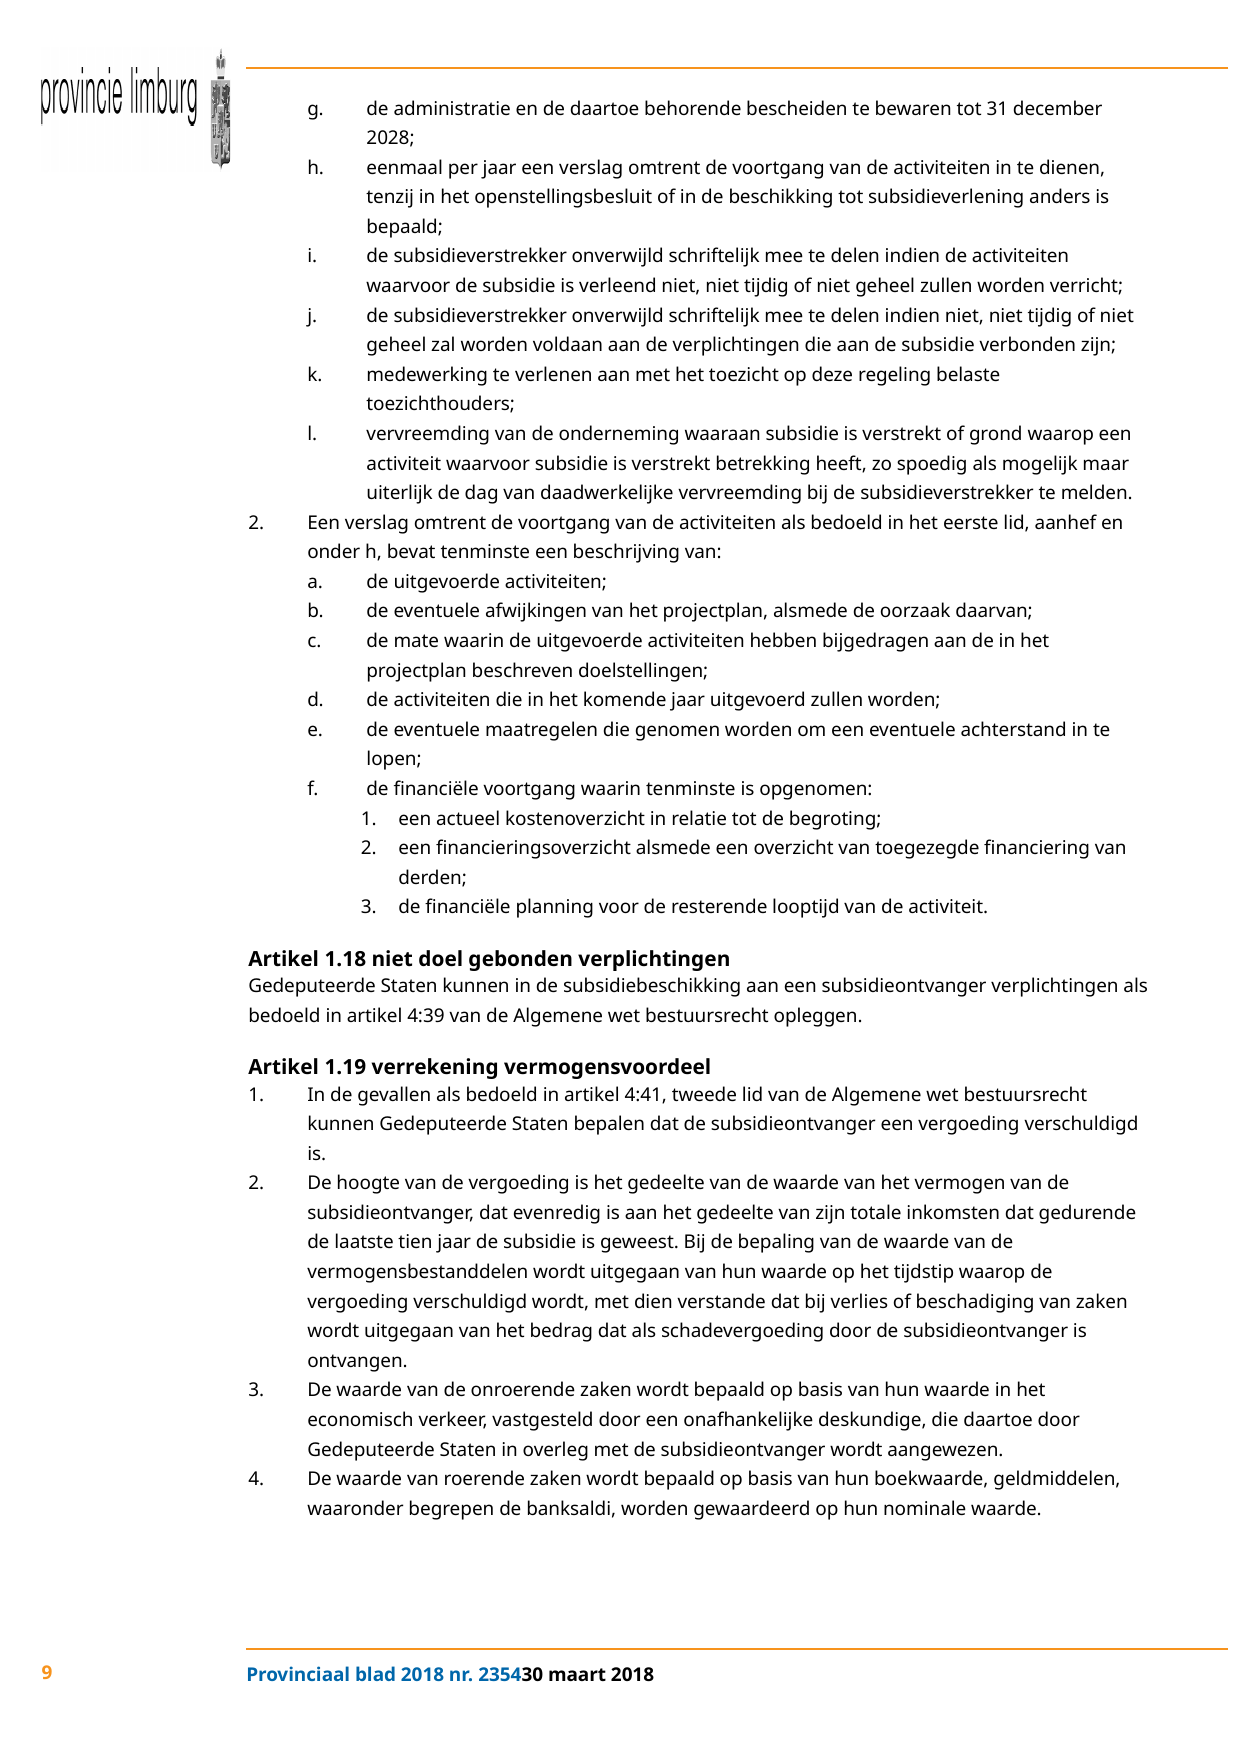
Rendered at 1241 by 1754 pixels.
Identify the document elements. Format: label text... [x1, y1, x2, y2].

text Artikel 1.18 niet doel gebonden verplichtingen [248, 944, 1152, 972]
list een actueel kostenoverzicht in relatie tot de begroting; [361, 805, 1152, 831]
list de mate waarin de uitgevoerde activiteiten hebben bijgedragen aan de in het projectplan beschreven doelstellingen; [307, 627, 1152, 683]
list de activiteiten die in het komende jaar uitgevoerd zullen worden; [307, 686, 1152, 712]
list Een verslag omtrent de voortgang van de activiteiten als bedoeld in het eerste lid, aanhef en onder h, bevat tenminste een beschrijving van: [248, 509, 1152, 564]
list De waarde van de onroerende zaken wordt bepaald op basis van hun waarde in het economisch verkeer, vastgesteld door een onafhankelijke deskundige, die daartoe door Gedeputeerde Staten in overleg met de subsidieontvanger wordt aangewezen. [248, 1377, 1152, 1462]
list de administratie en de daartoe behorende bescheiden te bewaren tot 31 december 2028; [307, 95, 1152, 150]
list de eventuele maatregelen die genomen worden om een eventuele achterstand in te lopen; [307, 716, 1152, 771]
picture [41, 47, 231, 172]
list De hoogte van de vergoeding is het gedeelte van de waarde van het vermogen van de subsidieontvanger, dat evenredig is aan het gedeelte van zijn totale inkomsten dat gedurende de laatste tien jaar de subsidie is geweest. Bij de bepaling van de waarde van de vermogensbestanddelen wordt uitgegaan van hun waarde op het tijdstip waarop de vergoeding verschuldigd wordt, met dien verstande dat bij verlies of beschadiging van zaken wordt uitgegaan van het bedrag dat als schadevergoeding door de subsidieontvanger is ontvangen. [248, 1169, 1152, 1373]
text Artikel 1.19 verrekening vermogensvoordeel [248, 1052, 1152, 1081]
list de financiële planning voor de resterende looptijd van de activiteit. [361, 893, 1152, 919]
list eenmaal per jaar een verslag omtrent de voortgang van de activiteiten in te dienen, tenzij in het openstellingsbesluit of in de beschikking tot subsidieverlening anders is bepaald; [307, 154, 1152, 239]
list de subsidieverstrekker onverwijld schriftelijk mee te delen indien de activiteiten waarvoor de subsidie is verleend niet, niet tijdig of niet geheel zullen worden verricht; [307, 243, 1152, 298]
list vervreemding van de onderneming waaraan subsidie is verstrekt of grond waarop een activiteit waarvoor subsidie is verstrekt betrekking heeft, zo spoedig als mogelijk maar uiterlijk de dag van daadwerkelijke vervreemding bij de subsidieverstrekker te melden. [307, 420, 1152, 505]
list de uitgevoerde activiteiten; [307, 568, 1152, 594]
text Gedeputeerde Staten kunnen in de subsidiebeschikking aan een subsidieontvanger verplichtingen als bedoeld in artikel 4:39 van de Algemene wet bestuursrecht opleggen. [248, 972, 1152, 1028]
list medewerking te verlenen aan met het toezicht op deze regeling belaste toezichthouders; [307, 361, 1152, 416]
list de eventuele afwijkingen van het projectplan, alsmede de oorzaak daarvan; [307, 598, 1152, 623]
list De waarde van roerende zaken wordt bepaald op basis van hun boekwaarde, geldmiddelen, waaronder begrepen de banksaldi, worden gewaardeerd op hun nominale waarde. [248, 1465, 1152, 1521]
list een financieringsoverzicht alsmede een overzicht van toegezegde financiering van derden; [361, 834, 1152, 890]
list de subsidieverstrekker onverwijld schriftelijk mee te delen indien niet, niet tijdig of niet geheel zal worden voldaan aan de verplichtingen die aan de subsidie verbonden zijn; [307, 302, 1152, 357]
list de financiële voortgang waarin tenminste is opgenomen: [307, 775, 1152, 801]
list In de gevallen als bedoeld in artikel 4:41, tweede lid van de Algemene wet bestuursrecht kunnen Gedeputeerde Staten bepalen dat de subsidieontvanger een vergoeding verschuldigd is. [248, 1081, 1152, 1166]
